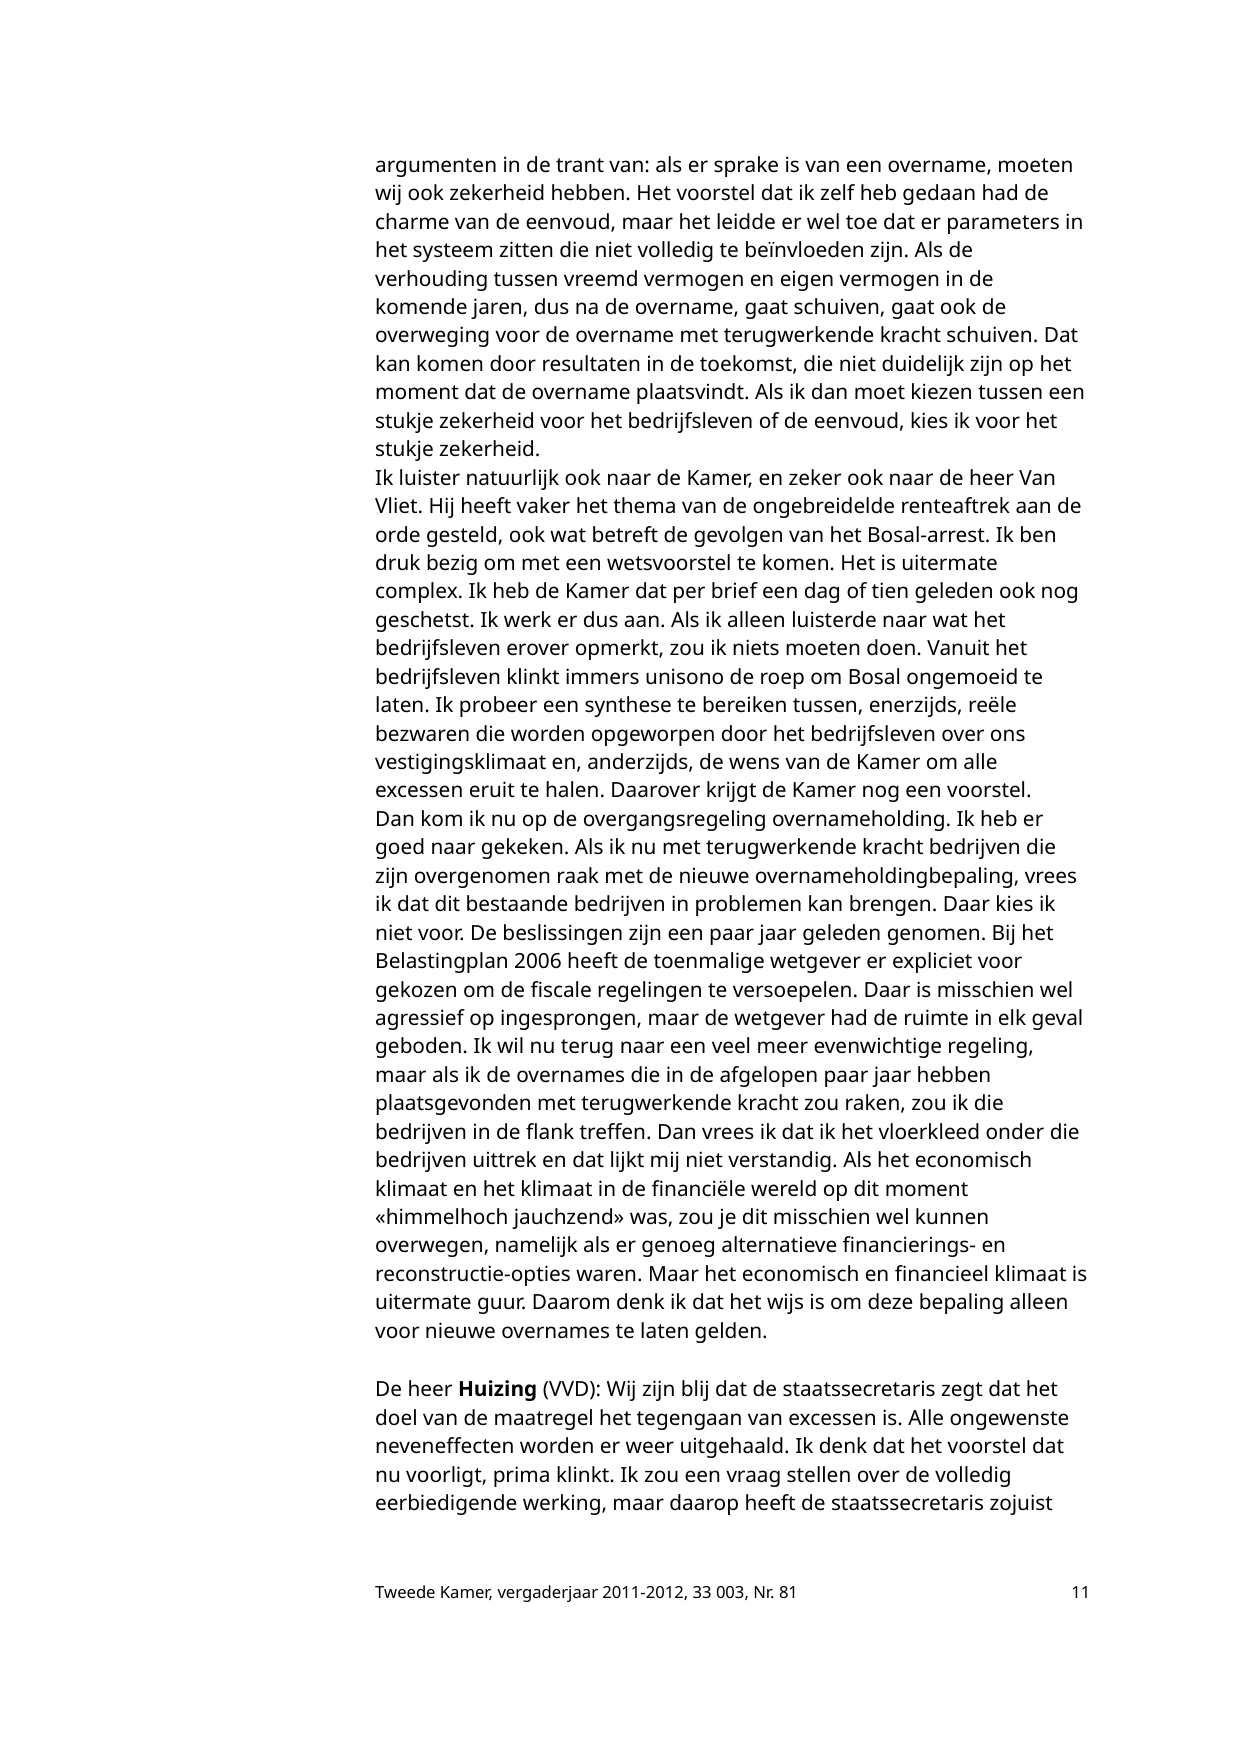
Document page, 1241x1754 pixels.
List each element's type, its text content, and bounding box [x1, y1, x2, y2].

text argumenten in de trant van: als er sprake is van een overname, moeten wij ook zekerheid hebben. Het voorstel dat ik zelf heb gedaan had de charme van de eenvoud, maar het leidde er wel toe dat er parameters in het systeem zitten die niet volledig te beïnvloeden zijn. Als de verhouding tussen vreemd vermogen en eigen vermogen in de komende jaren, dus na de overname, gaat schuiven, gaat ook de overweging voor de overname met terugwerkende kracht schuiven. Dat kan komen door resultaten in de toekomst, die niet duidelijk zijn op het moment dat de overname plaatsvindt. Als ik dan moet kiezen tussen een stukje zekerheid voor het bedrijfsleven of de eenvoud, kies ik voor het stukje zekerheid. [375, 150, 1090, 463]
text De heer Huizing (VVD): Wij zijn blij dat de staatssecretaris zegt dat het doel van de maatregel het tegengaan van excessen is. Alle ongewenste neveneffecten worden er weer uitgehaald. Ik denk dat het voorstel dat nu voorligt, prima klinkt. Ik zou een vraag stellen over de volledig eerbiedigende werking, maar daarop heeft de staatssecretaris zojuist [375, 1374, 1090, 1517]
text Ik luister natuurlijk ook naar de Kamer, en zeker ook naar de heer Van Vliet. Hij heeft vaker het thema van de ongebreidelde renteaftrek aan de orde gesteld, ook wat betreft de gevolgen van het Bosal-arrest. Ik ben druk bezig om met een wetsvoorstel te komen. Het is uitermate complex. Ik heb de Kamer dat per brief een dag of tien geleden ook nog geschetst. Ik werk er dus aan. Als ik alleen luisterde naar wat het bedrijfsleven erover opmerkt, zou ik niets moeten doen. Vanuit het bedrijfsleven klinkt immers unisono de roep om Bosal ongemoeid te laten. Ik probeer een synthese te bereiken tussen, enerzijds, reële bezwaren die worden opgeworpen door het bedrijfsleven over ons vestigingsklimaat en, anderzijds, de wens van de Kamer om alle excessen eruit te halen. Daarover krijgt de Kamer nog een voorstel. [375, 463, 1090, 804]
text Dan kom ik nu op de overgangsregeling overnameholding. Ik heb er goed naar gekeken. Als ik nu met terugwerkende kracht bedrijven die zijn overgenomen raak met de nieuwe overnameholdingbepaling, vrees ik dat dit bestaande bedrijven in problemen kan brengen. Daar kies ik niet voor. De beslissingen zijn een paar jaar geleden genomen. Bij het Belastingplan 2006 heeft de toenmalige wetgever er expliciet voor gekozen om de fiscale regelingen te versoepelen. Daar is misschien wel agressief op ingesprongen, maar de wetgever had de ruimte in elk geval geboden. Ik wil nu terug naar een veel meer evenwichtige regeling, maar als ik de overnames die in de afgelopen paar jaar hebben plaatsgevonden met terugwerkende kracht zou raken, zou ik die bedrijven in de flank treffen. Dan vrees ik dat ik het vloerkleed onder die bedrijven uittrek en dat lijkt mij niet verstandig. Als het economisch klimaat en het klimaat in de financiële wereld op dit moment «himmelhoch jauchzend» was, zou je dit misschien wel kunnen overwegen, namelijk als er genoeg alternatieve financierings- en reconstructie-opties waren. Maar het economisch en financieel klimaat is uitermate guur. Daarom denk ik dat het wijs is om deze bepaling alleen voor nieuwe overnames te laten gelden. [375, 804, 1090, 1344]
